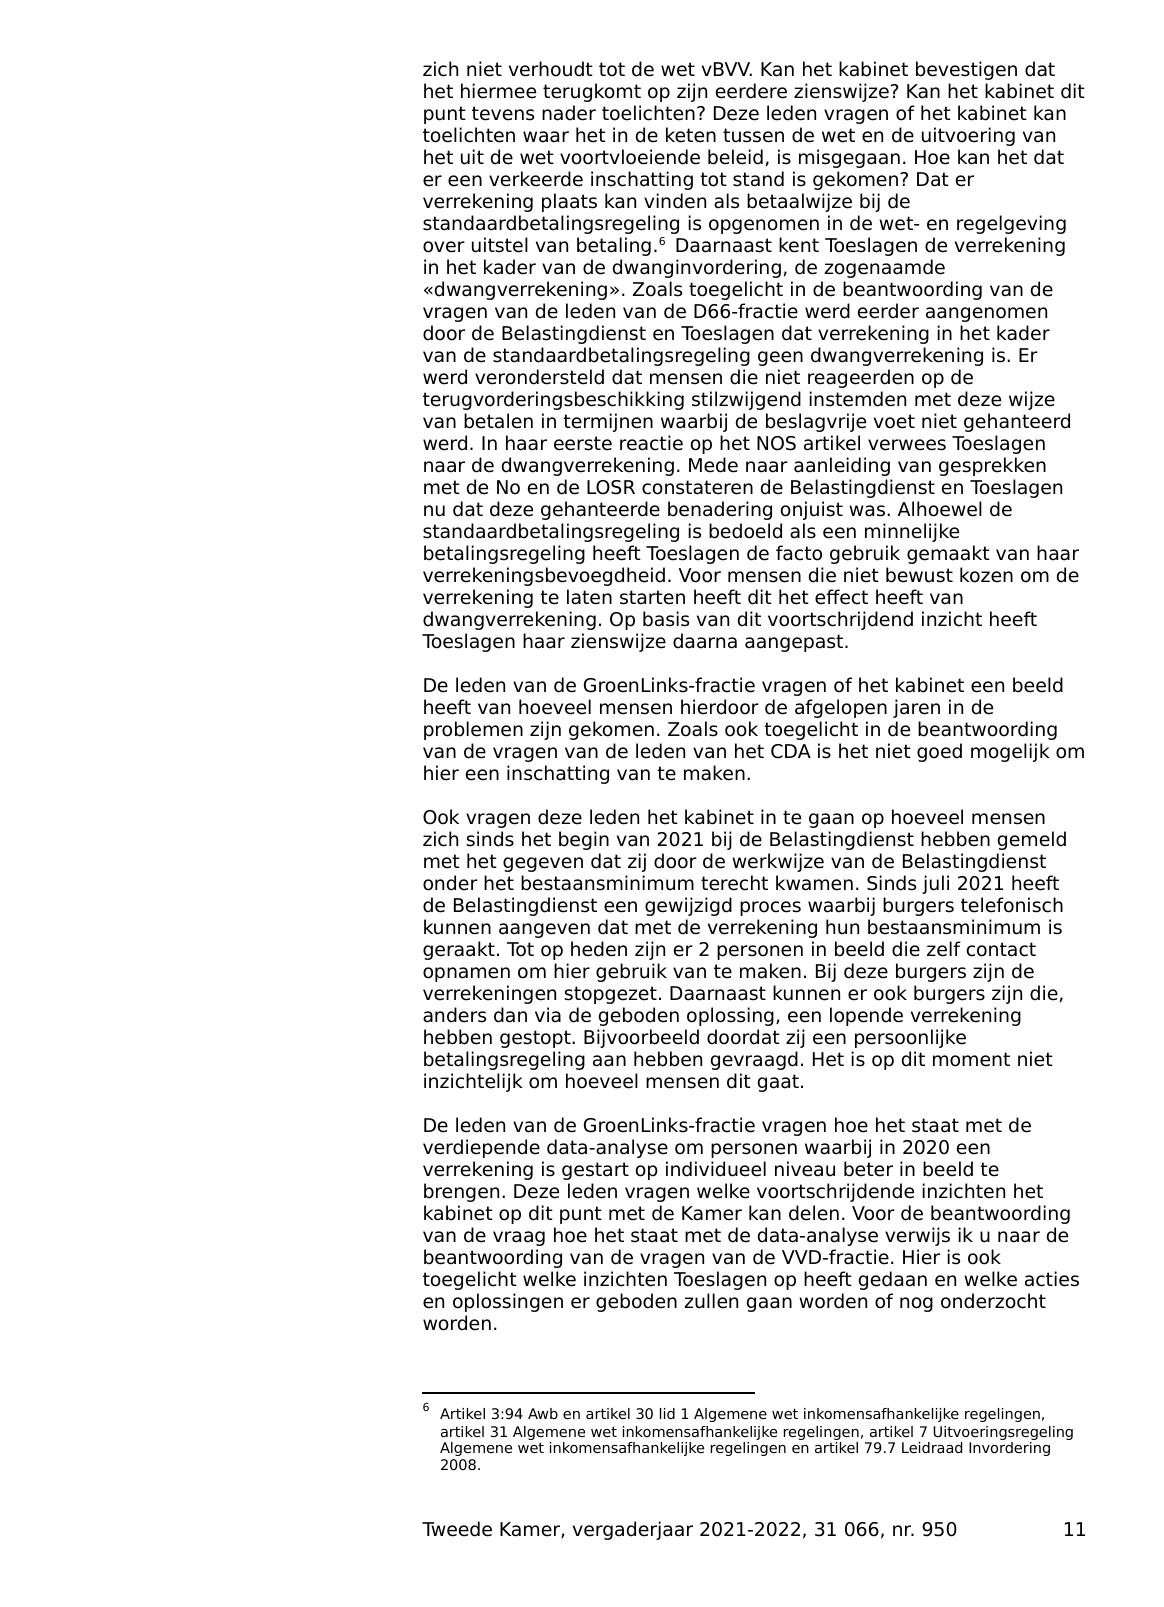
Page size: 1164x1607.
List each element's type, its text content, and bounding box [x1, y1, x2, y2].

text De leden van de GroenLinks-fractie vragen hoe het staat met de verdiepende data-analyse om personen waarbij in 2020 een verrekening is gestart op individueel niveau beter in beeld te brengen. Deze leden vragen welke voortschrijdende inzichten het kabinet op dit punt met de Kamer kan delen. Voor de beantwoording van de vraag hoe het staat met de data-analyse verwijs ik u naar de beantwoording van de vragen van de VVD-fractie. Hier is ook toegelicht welke inzichten Toeslagen op heeft gedaan en welke acties en oplossingen er geboden zullen gaan worden of nog onderzocht worden. [422, 1115, 1087, 1334]
text De leden van de GroenLinks-fractie vragen of het kabinet een beeld heeft van hoeveel mensen hierdoor de afgelopen jaren in de problemen zijn gekomen. Zoals ook toegelicht in de beantwoording van de vragen van de leden van het CDA is het niet goed mogelijk om hier een inschatting van te maken. [422, 675, 1087, 784]
text Artikel 3:94 Awb en artikel 30 lid 1 Algemene wet inkomensafhankelijke regelingen, artikel 31 Algemene wet inkomensafhankelijke regelingen, artikel 7 Uitvoeringsregeling Algemene wet inkomensafhankelijke regelingen en artikel 79.7 Leidraad Invordering 2008. [422, 1402, 1087, 1474]
text Ook vragen deze leden het kabinet in te gaan op hoeveel mensen zich sinds het begin van 2021 bij de Belastingdienst hebben gemeld met het gegeven dat zij door de werkwijze van de Belastingdienst onder het bestaansminimum terecht kwamen. Sinds juli 2021 heeft de Belastingdienst een gewijzigd proces waarbij burgers telefonisch kunnen aangeven dat met de verrekening hun bestaansminimum is geraakt. Tot op heden zijn er 2 personen in beeld die zelf contact opnamen om hier gebruik van te maken. Bij deze burgers zijn de verrekeningen stopgezet. Daarnaast kunnen er ook burgers zijn die, anders dan via de geboden oplossing, een lopende verrekening hebben gestopt. Bijvoorbeeld doordat zij een persoonlijke betalingsregeling aan hebben gevraagd. Het is op dit moment niet inzichtelijk om hoeveel mensen dit gaat. [422, 807, 1087, 1092]
text zich niet verhoudt tot de wet vBVV. Kan het kabinet bevestigen dat het hiermee terugkomt op zijn eerdere zienswijze? Kan het kabinet dit punt tevens nader toelichten? Deze leden vragen of het kabinet kan toelichten waar het in de keten tussen de wet en de uitvoering van het uit de wet voortvloeiende beleid, is misgegaan. Hoe kan het dat er een verkeerde inschatting tot stand is gekomen? Dat er verrekening plaats kan vinden als betaalwijze bij de standaardbetalingsregeling is opgenomen in de wet- en regelgeving over uitstel van betaling. Daarnaast kent Toeslagen de verrekening in het kader van de dwanginvordering, de zogenaamde «dwangverrekening». Zoals toegelicht in de beantwoording van de vragen van de leden van de D66-fractie werd eerder aangenomen door de Belastingdienst en Toeslagen dat verrekening in het kader van de standaardbetalingsregeling geen dwangverrekening is. Er werd verondersteld dat mensen die niet reageerden op de terugvorderingsbeschikking stilzwijgend instemden met deze wijze van betalen in termijnen waarbij de beslagvrije voet niet gehanteerd werd. In haar eerste reactie op het NOS artikel verwees Toeslagen naar de dwangverrekening. Mede naar aanleiding van gesprekken met de No en de LOSR constateren de Belastingdienst en Toeslagen nu dat deze gehanteerde benadering onjuist was. Alhoewel de standaardbetalingsregeling is bedoeld als een minnelijke betalingsregeling heeft Toeslagen de facto gebruik gemaakt van haar verrekeningsbevoegdheid. Voor mensen die niet bewust kozen om de verrekening te laten starten heeft dit het effect heeft van dwangverrekening. Op basis van dit voortschrijdend inzicht heeft Toeslagen haar zienswijze daarna aangepast. [422, 59, 1087, 652]
